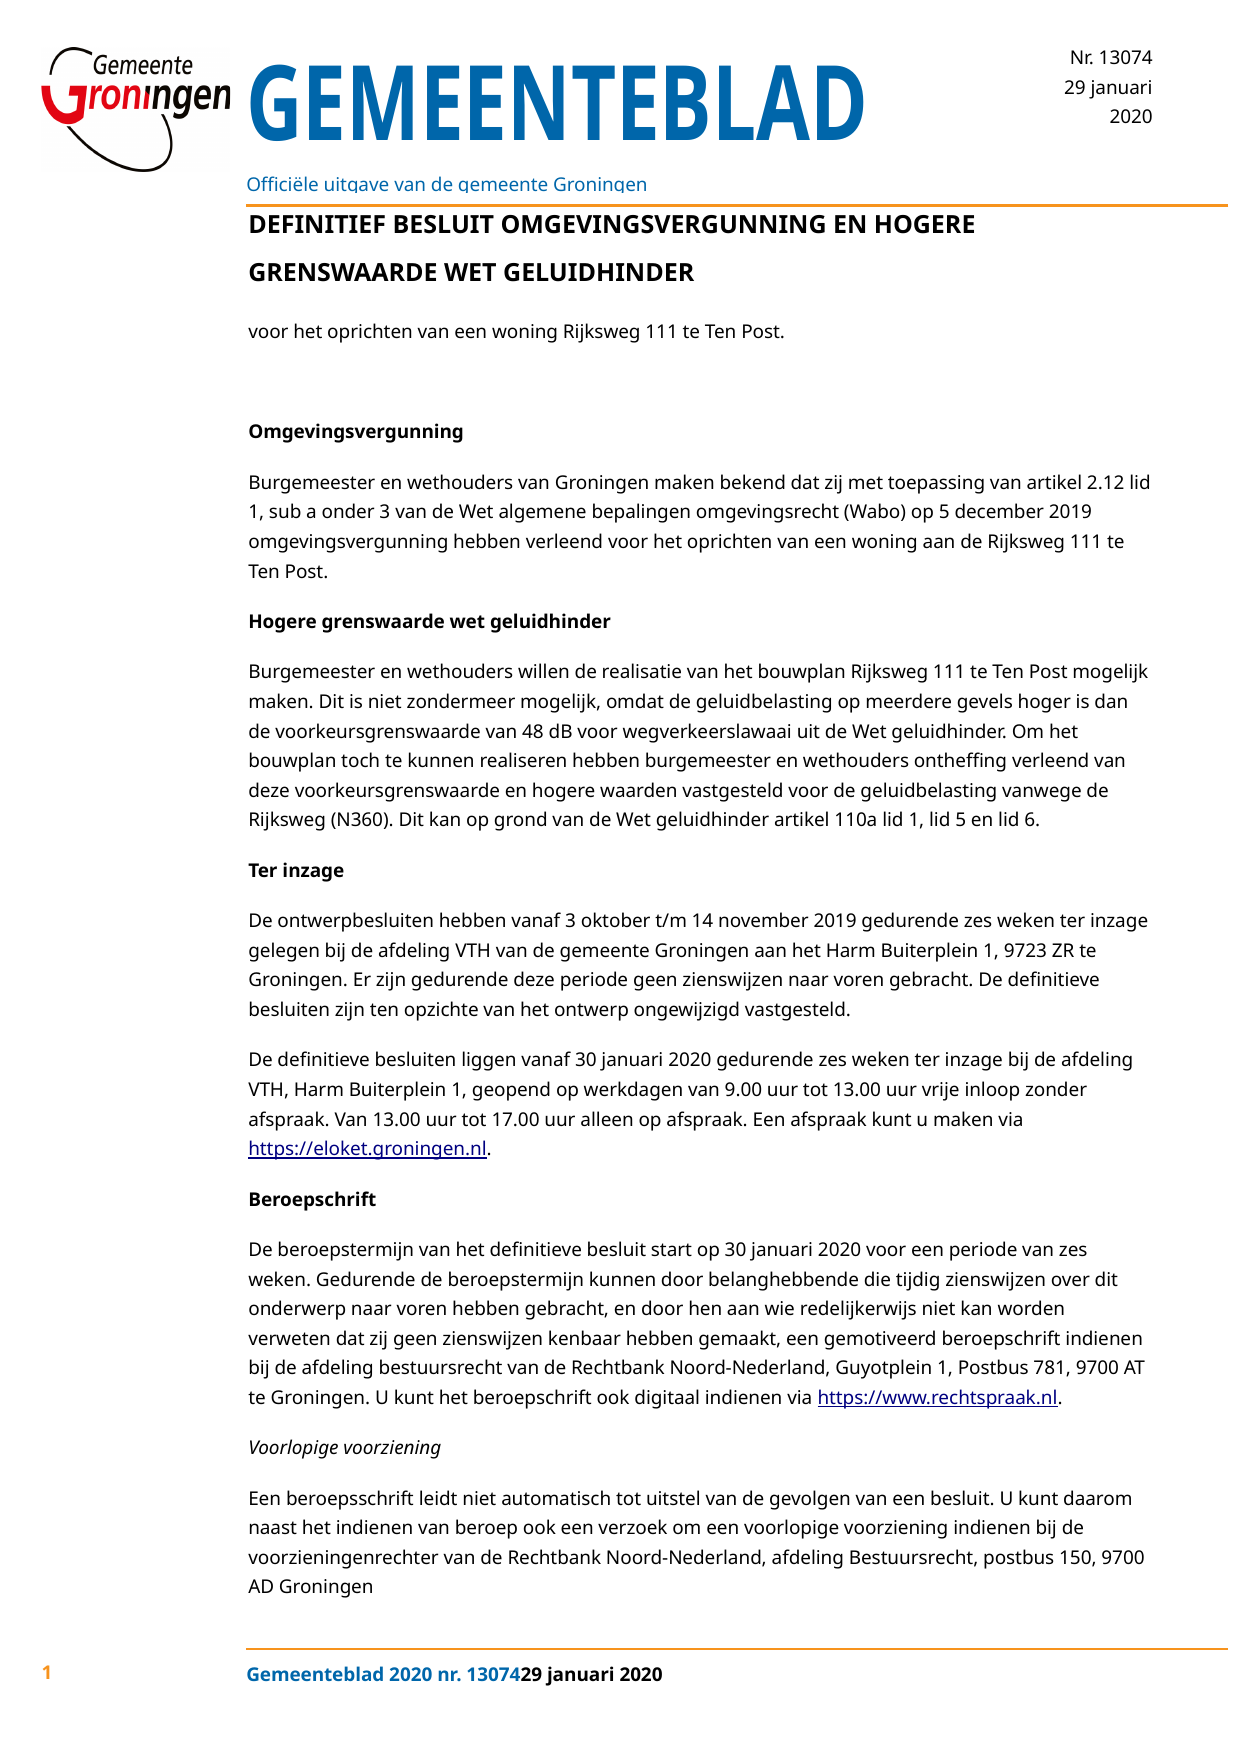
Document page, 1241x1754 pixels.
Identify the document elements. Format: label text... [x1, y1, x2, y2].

text De beroepstermijn van het definitieve besluit start op 30 januari 2020 voor een periode van zes weken. Gedurende de beroepstermijn kunnen door belanghebbende die tijdig zienswijzen over dit onderwerp naar voren hebben gebracht, en door hen aan wie redelijkerwijs niet kan worden verweten dat zij geen zienswijzen kenbaar hebben gemaakt, een gemotiveerd beroepschrift indienen bij de afdeling bestuursrecht van de Rechtbank Noord-Nederland, Guyotplein 1, Postbus 781, 9700 AT te Groningen. U kunt het beroepschrift ook digitaal indienen via https://www.rechtspraak.nl. [248, 1236, 1152, 1410]
picture [41, 47, 231, 172]
text Voorlopige voorziening [248, 1434, 1152, 1460]
text Hogere grenswaarde wet geluidhinder [248, 608, 1152, 634]
text De definitieve besluiten liggen vanaf 30 januari 2020 gedurende zes weken ter inzage bij de afdeling VTH, Harm Buiterplein 1, geopend op werkdagen van 9.00 uur tot 13.00 uur vrije inloop zonder afspraak. Van 13.00 uur tot 17.00 uur alleen op afspraak. Een afspraak kunt u maken via https://eloket.groningen.nl. [248, 1047, 1152, 1161]
text De ontwerpbesluiten hebben vanaf 3 oktober t/m 14 november 2019 gedurende zes weken ter inzage gelegen bij de afdeling VTH van de gemeente Groningen aan het Harm Buiterplein 1, 9723 ZR te Groningen. Er zijn gedurende deze periode geen zienswijzen naar voren gebracht. De definitieve besluiten zijn ten opzichte van het ontwerp ongewijzigd vastgesteld. [248, 907, 1152, 1022]
text Ter inzage [248, 857, 1152, 883]
text Beroepschrift [248, 1186, 1152, 1212]
text Burgemeester en wethouders willen de realisatie van het bouwplan Rijksweg 111 te Ten Post mogelijk maken. Dit is niet zondermeer mogelijk, omdat de geluidbelasting op meerdere gevels hoger is dan de voorkeursgrenswaarde van 48 dB voor wegverkeerslawaai uit de Wet geluidhinder. Om het bouwplan toch te kunnen realiseren hebben burgemeester en wethouders ontheffing verleend van deze voorkeursgrenswaarde en hogere waarden vastgesteld voor de geluidbelasting vanwege de Rijksweg (N360). Dit kan op grond van de Wet geluidhinder artikel 110a lid 1, lid 5 en lid 6. [248, 659, 1152, 832]
text Omgevingsvergunning [248, 419, 1152, 444]
text voor het oprichten van een woning Rijksweg 111 te Ten Post. [248, 318, 1152, 344]
text DEFINITIEF BESLUIT OMGEVINGSVERGUNNING EN HOGERE GRENSWAARDE WET GELUIDHINDER [248, 207, 1152, 288]
text Burgemeester en wethouders van Groningen maken bekend dat zij met toepassing van artikel 2.12 lid 1, sub a onder 3 van de Wet algemene bepalingen omgevingsrecht (Wabo) op 5 december 2019 omgevingsvergunning hebben verleend voor het oprichten van een woning aan de Rijksweg 111 te Ten Post. [248, 469, 1152, 584]
text Een beroepsschrift leidt niet automatisch tot uitstel van de gevolgen van een besluit. U kunt daarom naast het indienen van beroep ook een verzoek om een voorlopige voorziening indienen bij de voorzieningenrechter van de Rechtbank Noord-Nederland, afdeling Bestuursrecht, postbus 150, 9700 AD Groningen [248, 1485, 1152, 1599]
